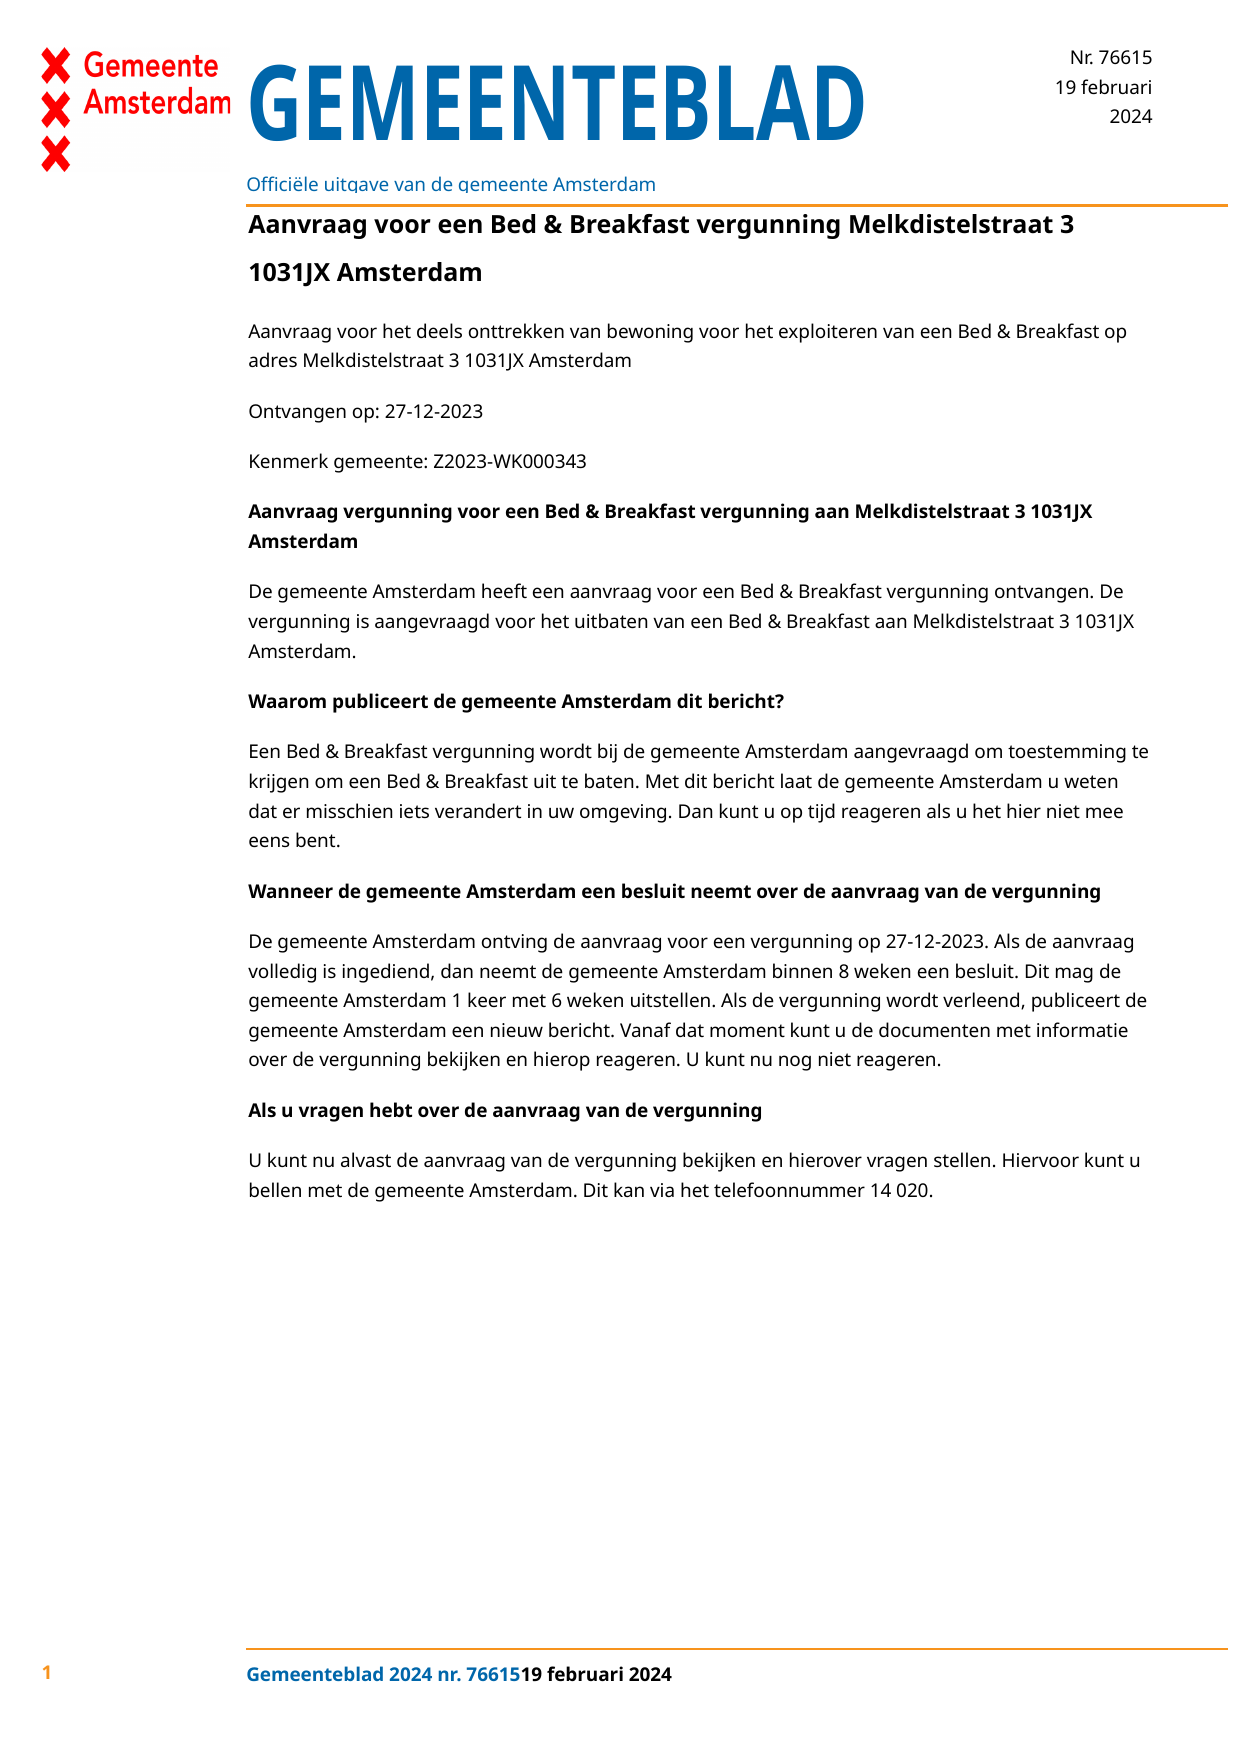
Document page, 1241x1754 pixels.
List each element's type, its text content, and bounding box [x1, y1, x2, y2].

text U kunt nu alvast de aanvraag van de vergunning bekijken en hierover vragen stellen. Hiervoor kunt u bellen met de gemeente Amsterdam. Dit kan via het telefoonnummer 14 020. [248, 1147, 1152, 1203]
text Waarom publiceert de gemeente Amsterdam dit bericht? [248, 688, 1152, 714]
text De gemeente Amsterdam ontving de aanvraag voor een vergunning op 27-12-2023. Als de aanvraag volledig is ingediend, dan neemt de gemeente Amsterdam binnen 8 weken een besluit. Dit mag de gemeente Amsterdam 1 keer met 6 weken uitstellen. Als de vergunning wordt verleend, publiceert de gemeente Amsterdam een nieuw bericht. Vanaf dat moment kunt u de documenten met informatie over de vergunning bekijken en hierop reageren. U kunt nu nog niet reageren. [248, 928, 1152, 1072]
text Ontvangen op: 27-12-2023 [248, 398, 1152, 424]
text Wanneer de gemeente Amsterdam een besluit neemt over de aanvraag van de vergunning [248, 878, 1152, 904]
text Aanvraag voor een Bed & Breakfast vergunning Melkdistelstraat 3 1031JX Amsterdam [248, 207, 1152, 288]
text Een Bed & Breakfast vergunning wordt bij de gemeente Amsterdam aangevraagd om toestemming te krijgen om een Bed & Breakfast uit te baten. Met dit bericht laat de gemeente Amsterdam u weten dat er misschien iets verandert in uw omgeving. Dan kunt u op tijd reageren als u het hier niet mee eens bent. [248, 739, 1152, 853]
text Aanvraag vergunning voor een Bed & Breakfast vergunning aan Melkdistelstraat 3 1031JX Amsterdam [248, 499, 1152, 554]
text Kenmerk gemeente: Z2023-WK000343 [248, 448, 1152, 474]
picture [41, 47, 231, 172]
text Als u vragen hebt over de aanvraag van de vergunning [248, 1097, 1152, 1123]
text De gemeente Amsterdam heeft een aanvraag voor een Bed & Breakfast vergunning ontvangen. De vergunning is aangevraagd voor het uitbaten van een Bed & Breakfast aan Melkdistelstraat 3 1031JX Amsterdam. [248, 579, 1152, 664]
text Aanvraag voor het deels onttrekken van bewoning voor het exploiteren van een Bed & Breakfast op adres Melkdistelstraat 3 1031JX Amsterdam [248, 318, 1152, 373]
